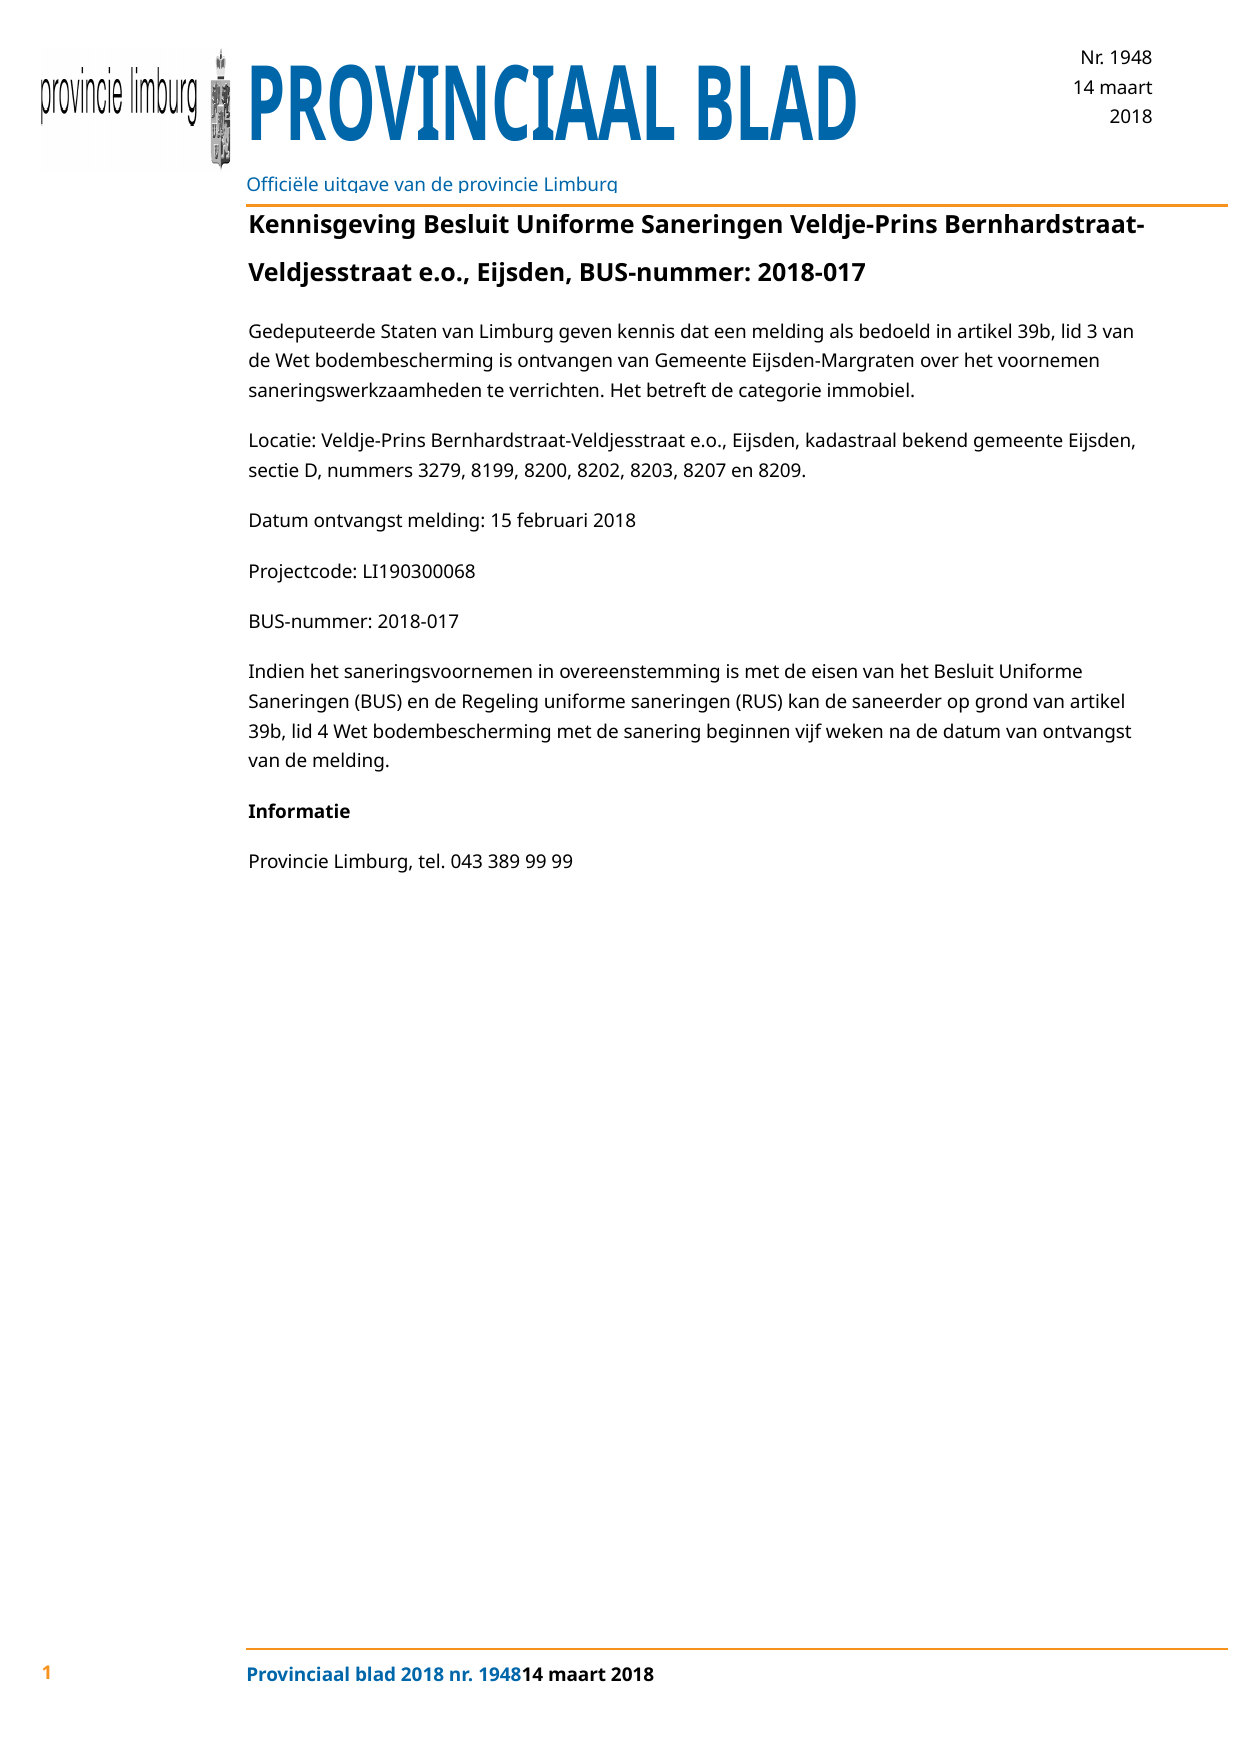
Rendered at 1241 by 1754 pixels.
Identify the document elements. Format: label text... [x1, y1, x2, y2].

text Locatie: Veldje-Prins Bernhardstraat-Veldjesstraat e.o., Eijsden, kadastraal bekend gemeente Eijsden, sectie D, nummers 3279, 8199, 8200, 8202, 8203, 8207 en 8209. [248, 427, 1152, 483]
picture [41, 47, 231, 172]
text Provincie Limburg, tel. 043 389 99 99 [248, 848, 1152, 874]
text Indien het saneringsvoornemen in overeenstemming is met de eisen van het Besluit Uniforme Saneringen (BUS) en de Regeling uniforme saneringen (RUS) kan de saneerder op grond van artikel 39b, lid 4 Wet bodembescherming met de sanering beginnen vijf weken na de datum van ontvangst van de melding. [248, 659, 1152, 773]
text Projectcode: LI190300068 [248, 558, 1152, 584]
text BUS-nummer: 2018-017 [248, 608, 1152, 634]
text Datum ontvangst melding: 15 februari 2018 [248, 507, 1152, 533]
text Informatie [248, 798, 1152, 824]
text Kennisgeving Besluit Uniforme Saneringen Veldje-Prins Bernhardstraat-Veldjesstraat e.o., Eijsden, BUS-nummer: 2018-017 [248, 207, 1152, 288]
text Gedeputeerde Staten van Limburg geven kennis dat een melding als bedoeld in artikel 39b, lid 3 van de Wet bodembescherming is ontvangen van Gemeente Eijsden-Margraten over het voornemen saneringswerkzaamheden te verrichten. Het betreft de categorie immobiel. [248, 318, 1152, 403]
